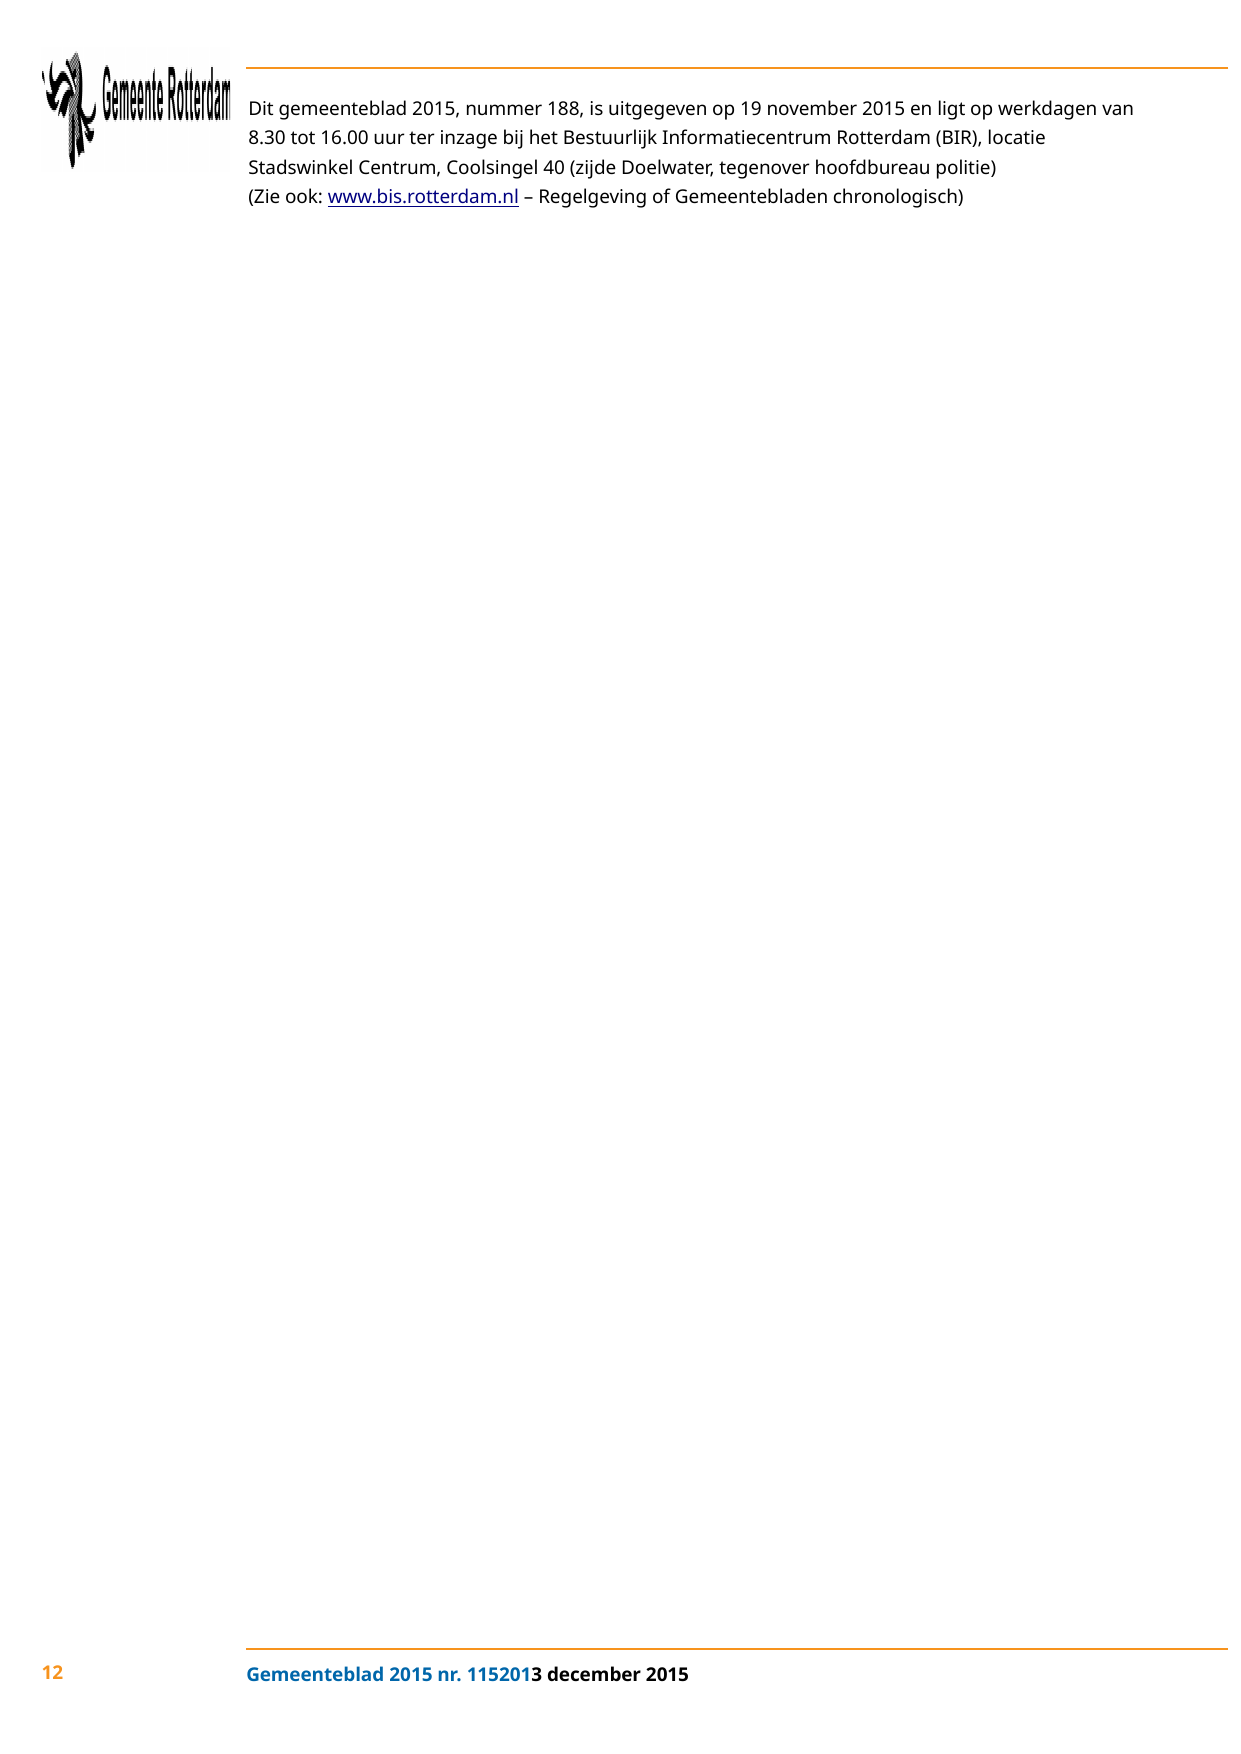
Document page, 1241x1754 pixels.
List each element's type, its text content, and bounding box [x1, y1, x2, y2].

picture [41, 47, 231, 172]
text Dit gemeenteblad 2015, nummer 188, is uitgegeven op 19 november 2015 en ligt op werkdagen van 8.30 tot 16.00 uur ter inzage bij het Bestuurlijk Informatiecentrum Rotterdam (BIR), locatie Stadswinkel Centrum, Coolsingel 40 (zijde Doelwater, tegenover hoofdbureau politie) [248, 95, 1152, 180]
text (Zie ook: www.bis.rotterdam.nl – Regelgeving of Gemeentebladen chronologisch) [248, 184, 1152, 209]
